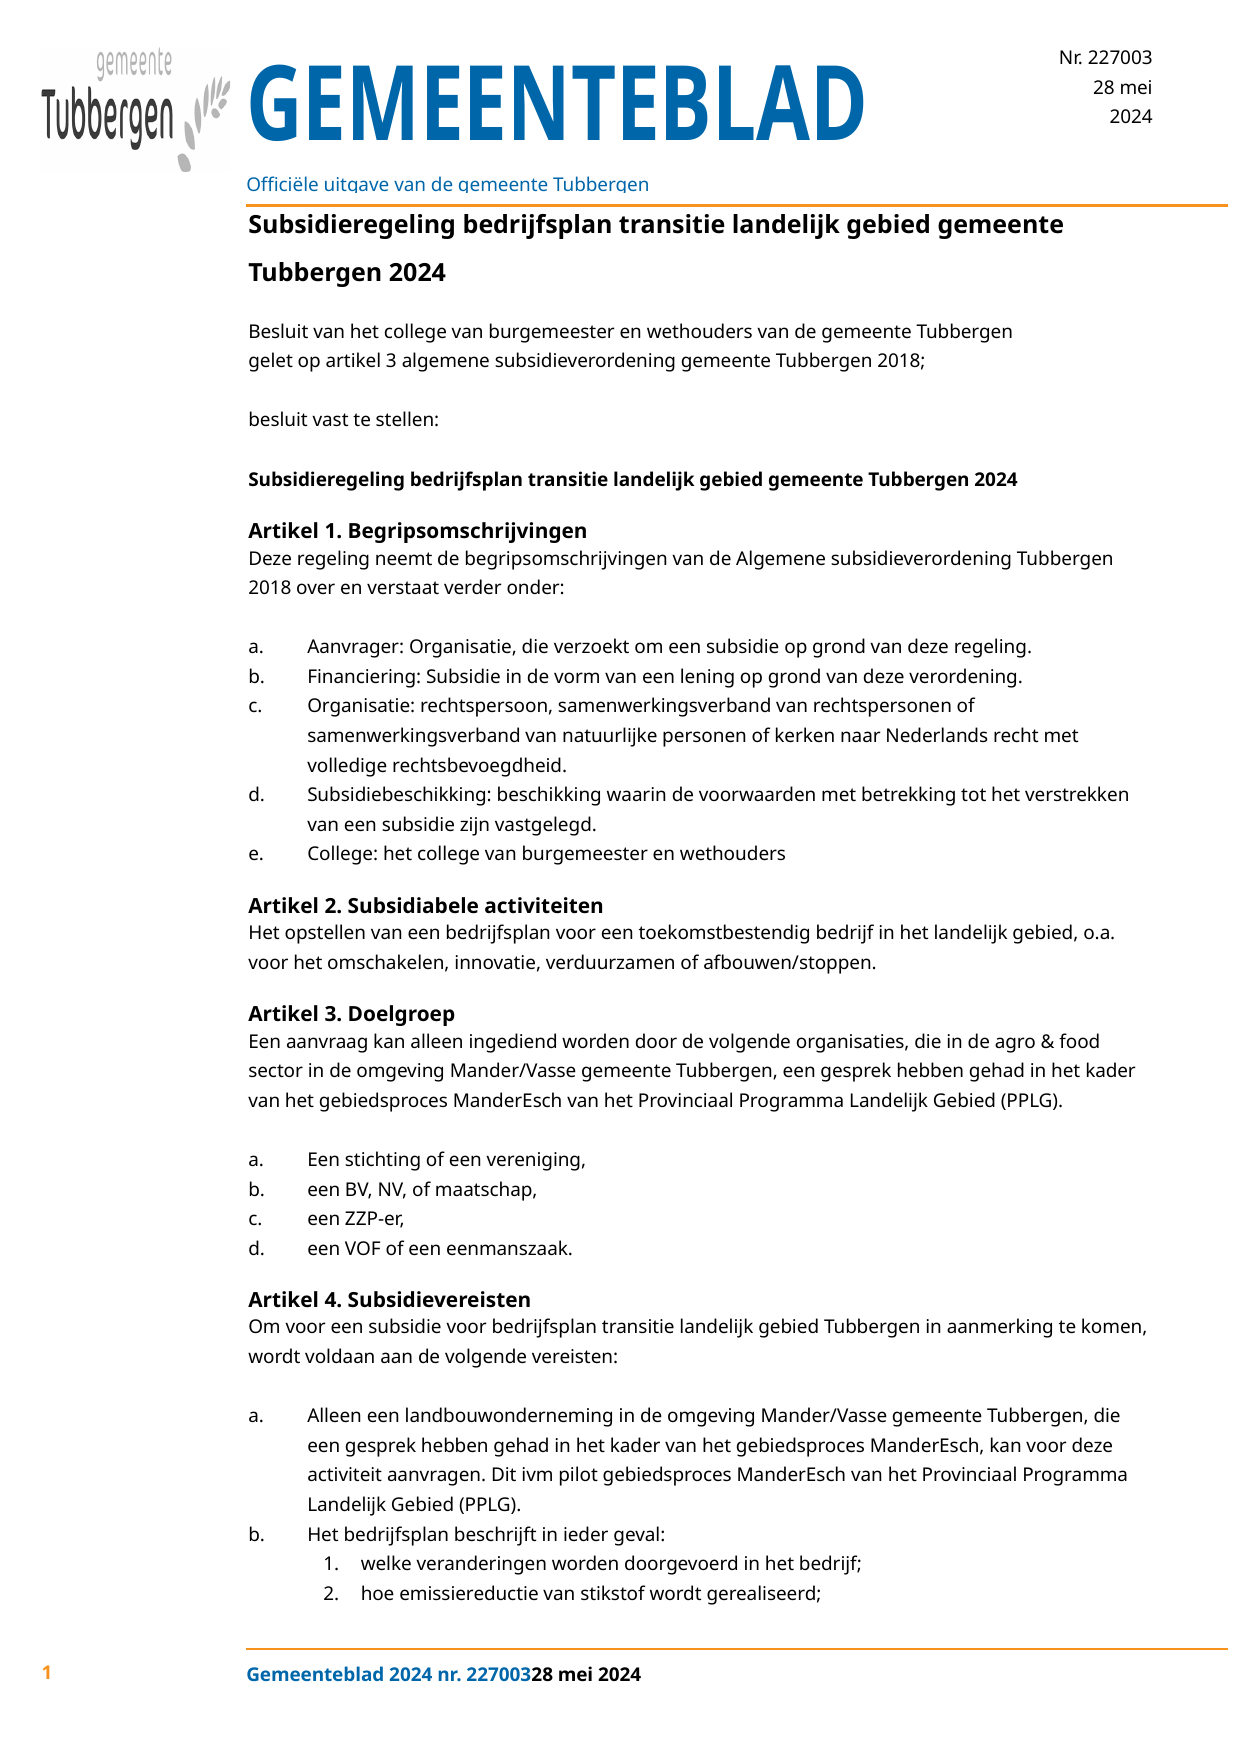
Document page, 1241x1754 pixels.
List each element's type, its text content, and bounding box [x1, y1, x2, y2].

text Artikel 1. Begripsomschrijvingen [248, 516, 1152, 545]
list een BV, NV, of maatschap, [248, 1176, 1152, 1201]
text Artikel 4. Subsidievereisten [248, 1285, 1152, 1314]
list welke veranderingen worden doorgevoerd in het bedrijf; [323, 1550, 1152, 1576]
list hoe emissiereductie van stikstof wordt gerealiseerd; [323, 1580, 1152, 1606]
list Alleen een landbouwonderneming in de omgeving Mander/Vasse gemeente Tubbergen, die een gesprek hebben gehad in het kader van het gebiedsproces ManderEsch, kan voor deze activiteit aanvragen. Dit ivm pilot gebiedsproces ManderEsch van het Provinciaal Programma Landelijk Gebied (PPLG). [248, 1402, 1152, 1517]
text gelet op artikel 3 algemene subsidieverordening gemeente Tubbergen 2018; [248, 347, 1152, 373]
text Subsidieregeling bedrijfsplan transitie landelijk gebied gemeente Tubbergen 2024 [248, 207, 1152, 288]
list Een stichting of een vereniging, [248, 1146, 1152, 1172]
list Subsidiebeschikking: beschikking waarin de voorwaarden met betrekking tot het verstrekken van een subsidie zijn vastgelegd. [248, 781, 1152, 837]
picture [41, 47, 231, 172]
text Artikel 3. Doelgroep [248, 999, 1152, 1028]
text besluit vast te stellen: [248, 407, 1152, 432]
text Om voor een subsidie voor bedrijfsplan transitie landelijk gebied Tubbergen in aanmerking te komen, wordt voldaan aan de volgende vereisten: [248, 1314, 1152, 1369]
text Artikel 2. Subsidiabele activiteiten [248, 891, 1152, 919]
list een ZZP-er, [248, 1205, 1152, 1231]
text Besluit van het college van burgemeester en wethouders van de gemeente Tubbergen [248, 318, 1152, 344]
list Organisatie: rechtspersoon, samenwerkingsverband van rechtspersonen of samenwerkingsverband van natuurlijke personen of kerken naar Nederlands recht met volledige rechtsbevoegdheid. [248, 693, 1152, 777]
text Het opstellen van een bedrijfsplan voor een toekomstbestendig bedrijf in het landelijk gebied, o.a. voor het omschakelen, innovatie, verduurzamen of afbouwen/stoppen. [248, 919, 1152, 975]
text Een aanvraag kan alleen ingediend worden door de volgende organisaties, die in de agro & food sector in de omgeving Mander/Vasse gemeente Tubbergen, een gesprek hebben gehad in het kader van het gebiedsproces ManderEsch van het Provinciaal Programma Landelijk Gebied (PPLG). [248, 1028, 1152, 1113]
list een VOF of een eenmanszaak. [248, 1235, 1152, 1261]
text Subsidieregeling bedrijfsplan transitie landelijk gebied gemeente Tubbergen 2024 [248, 466, 1152, 492]
list Aanvrager: Organisatie, die verzoekt om een subsidie op grond van deze regeling. [248, 633, 1152, 659]
list College: het college van burgemeester en wethouders [248, 841, 1152, 866]
list Het bedrijfsplan beschrijft in ieder geval: [248, 1521, 1152, 1547]
list Financiering: Subsidie in de vorm van een lening op grond van deze verordening. [248, 663, 1152, 689]
text Deze regeling neemt de begripsomschrijvingen van de Algemene subsidieverordening Tubbergen 2018 over en verstaat verder onder: [248, 545, 1152, 600]
